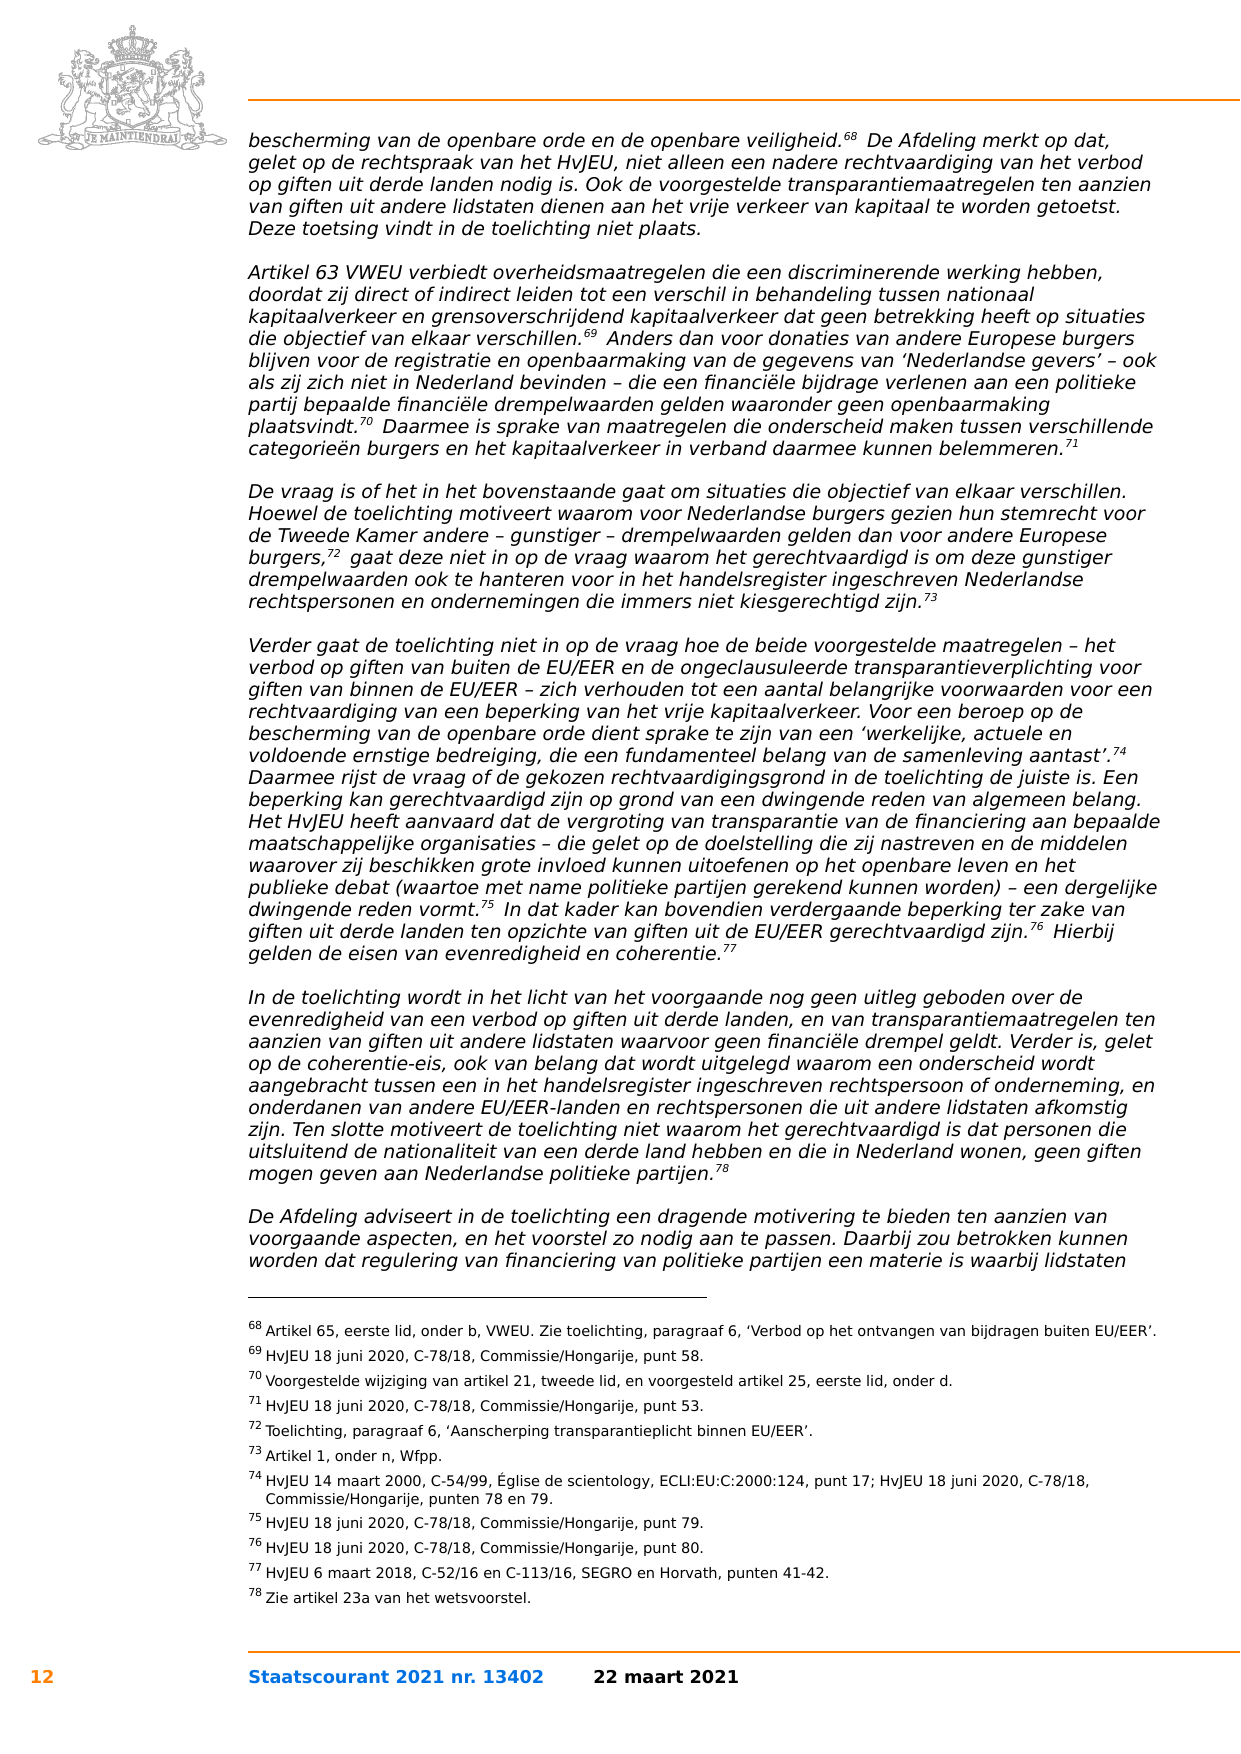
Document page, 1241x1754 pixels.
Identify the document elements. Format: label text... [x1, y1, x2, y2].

text HvJEU 18 juni 2020, C-78/18, Commissie/Hongarije, punt 79. [248, 1511, 1163, 1533]
text Toelichting, paragraaf 6, ‘Aanscherping transparantieplicht binnen EU/EER’. [248, 1419, 1163, 1441]
text Zie artikel 23a van het wetsvoorstel. [248, 1586, 1163, 1608]
picture [38, 25, 227, 150]
text HvJEU 18 juni 2020, C-78/18, Commissie/Hongarije, punt 58. [248, 1344, 1163, 1366]
text HvJEU 14 maart 2000, C-54/99, Église de scientology, ECLI:EU:C:2000:124, punt 17; HvJEU 18 juni 2020, C-78/18, Commissie/Hongarije, punten 78 en 79. [248, 1469, 1163, 1508]
text De vraag is of het in het bovenstaande gaat om situaties die objectief van elkaar verschillen. Hoewel de toelichting motiveert waarom voor Nederlandse burgers gezien hun stemrecht voor de Tweede Kamer andere – gunstiger – drempelwaarden gelden dan voor andere Europese burgers, gaat deze niet in op de vraag waarom het gerechtvaardigd is om deze gunstiger drempelwaarden ook te hanteren voor in het handelsregister ingeschreven Nederlandse rechtspersonen en ondernemingen die immers niet kiesgerechtigd zijn. [248, 481, 1163, 613]
text HvJEU 6 maart 2018, C-52/16 en C-113/16, SEGRO en Horvath, punten 41-42. [248, 1561, 1163, 1583]
text De Afdeling adviseert in de toelichting een dragende motivering te bieden ten aanzien van voorgaande aspecten, en het voorstel zo nodig aan te passen. Daarbij zou betrokken kunnen worden dat regulering van financiering van politieke partijen een materie is waarbij lidstaten [248, 1206, 1163, 1272]
text HvJEU 18 juni 2020, C-78/18, Commissie/Hongarije, punt 53. [248, 1394, 1163, 1416]
text HvJEU 18 juni 2020, C-78/18, Commissie/Hongarije, punt 80. [248, 1536, 1163, 1558]
text Artikel 1, onder n, Wfpp. [248, 1444, 1163, 1466]
text Artikel 63 VWEU verbiedt overheidsmaatregelen die een discriminerende werking hebben, doordat zij direct of indirect leiden tot een verschil in behandeling tussen nationaal kapitaalverkeer en grensoverschrijdend kapitaalverkeer dat geen betrekking heeft op situaties die objectief van elkaar verschillen. Anders dan voor donaties van andere Europese burgers blijven voor de registratie en openbaarmaking van de gegevens van ‘Nederlandse gevers’ – ook als zij zich niet in Nederland bevinden – die een financiële bijdrage verlenen aan een politieke partij bepaalde financiële drempelwaarden gelden waaronder geen openbaarmaking plaatsvindt. Daarmee is sprake van maatregelen die onderscheid maken tussen verschillende categorieën burgers en het kapitaalverkeer in verband daarmee kunnen belemmeren. [248, 262, 1163, 459]
text bescherming van de openbare orde en de openbare veiligheid. De Afdeling merkt op dat, gelet op de rechtspraak van het HvJEU, niet alleen een nadere rechtvaardiging van het verbod op giften uit derde landen nodig is. Ook de voorgestelde transparantiemaatregelen ten aanzien van giften uit andere lidstaten dienen aan het vrije verkeer van kapitaal te worden getoetst. Deze toetsing vindt in de toelichting niet plaats. [248, 130, 1163, 240]
text Verder gaat de toelichting niet in op de vraag hoe de beide voorgestelde maatregelen – het verbod op giften van buiten de EU/EER en de ongeclausuleerde transparantieverplichting voor giften van binnen de EU/EER – zich verhouden tot een aantal belangrijke voorwaarden voor een rechtvaardiging van een beperking van het vrije kapitaalverkeer. Voor een beroep op de bescherming van de openbare orde dient sprake te zijn van een ‘werkelijke, actuele en voldoende ernstige bedreiging, die een fundamenteel belang van de samenleving aantast’. Daarmee rijst de vraag of de gekozen rechtvaardigingsgrond in de toelichting de juiste is. Een beperking kan gerechtvaardigd zijn op grond van een dwingende reden van algemeen belang. Het HvJEU heeft aanvaard dat de vergroting van transparantie van de financiering aan bepaalde maatschappelijke organisaties – die gelet op de doelstelling die zij nastreven en de middelen waarover zij beschikken grote invloed kunnen uitoefenen op het openbare leven en het publieke debat (waartoe met name politieke partijen gerekend kunnen worden) – een dergelijke dwingende reden vormt. In dat kader kan bovendien verdergaande beperking ter zake van giften uit derde landen ten opzichte van giften uit de EU/EER gerechtvaardigd zijn. Hierbij gelden de eisen van evenredigheid en coherentie. [248, 635, 1163, 965]
text Voorgestelde wijziging van artikel 21, tweede lid, en voorgesteld artikel 25, eerste lid, onder d. [248, 1369, 1163, 1391]
text In de toelichting wordt in het licht van het voorgaande nog geen uitleg geboden over de evenredigheid van een verbod op giften uit derde landen, en van transparantiemaatregelen ten aanzien van giften uit andere lidstaten waarvoor geen financiële drempel geldt. Verder is, gelet op de coherentie-eis, ook van belang dat wordt uitgelegd waarom een onderscheid wordt aangebracht tussen een in het handelsregister ingeschreven rechtspersoon of onderneming, en onderdanen van andere EU/EER-landen en rechtspersonen die uit andere lidstaten afkomstig zijn. Ten slotte motiveert de toelichting niet waarom het gerechtvaardigd is dat personen die uitsluitend de nationaliteit van een derde land hebben en die in Nederland wonen, geen giften mogen geven aan Nederlandse politieke partijen. [248, 987, 1163, 1184]
text Artikel 65, eerste lid, onder b, VWEU. Zie toelichting, paragraaf 6, ‘Verbod op het ontvangen van bijdragen buiten EU/EER’. [248, 1319, 1163, 1341]
